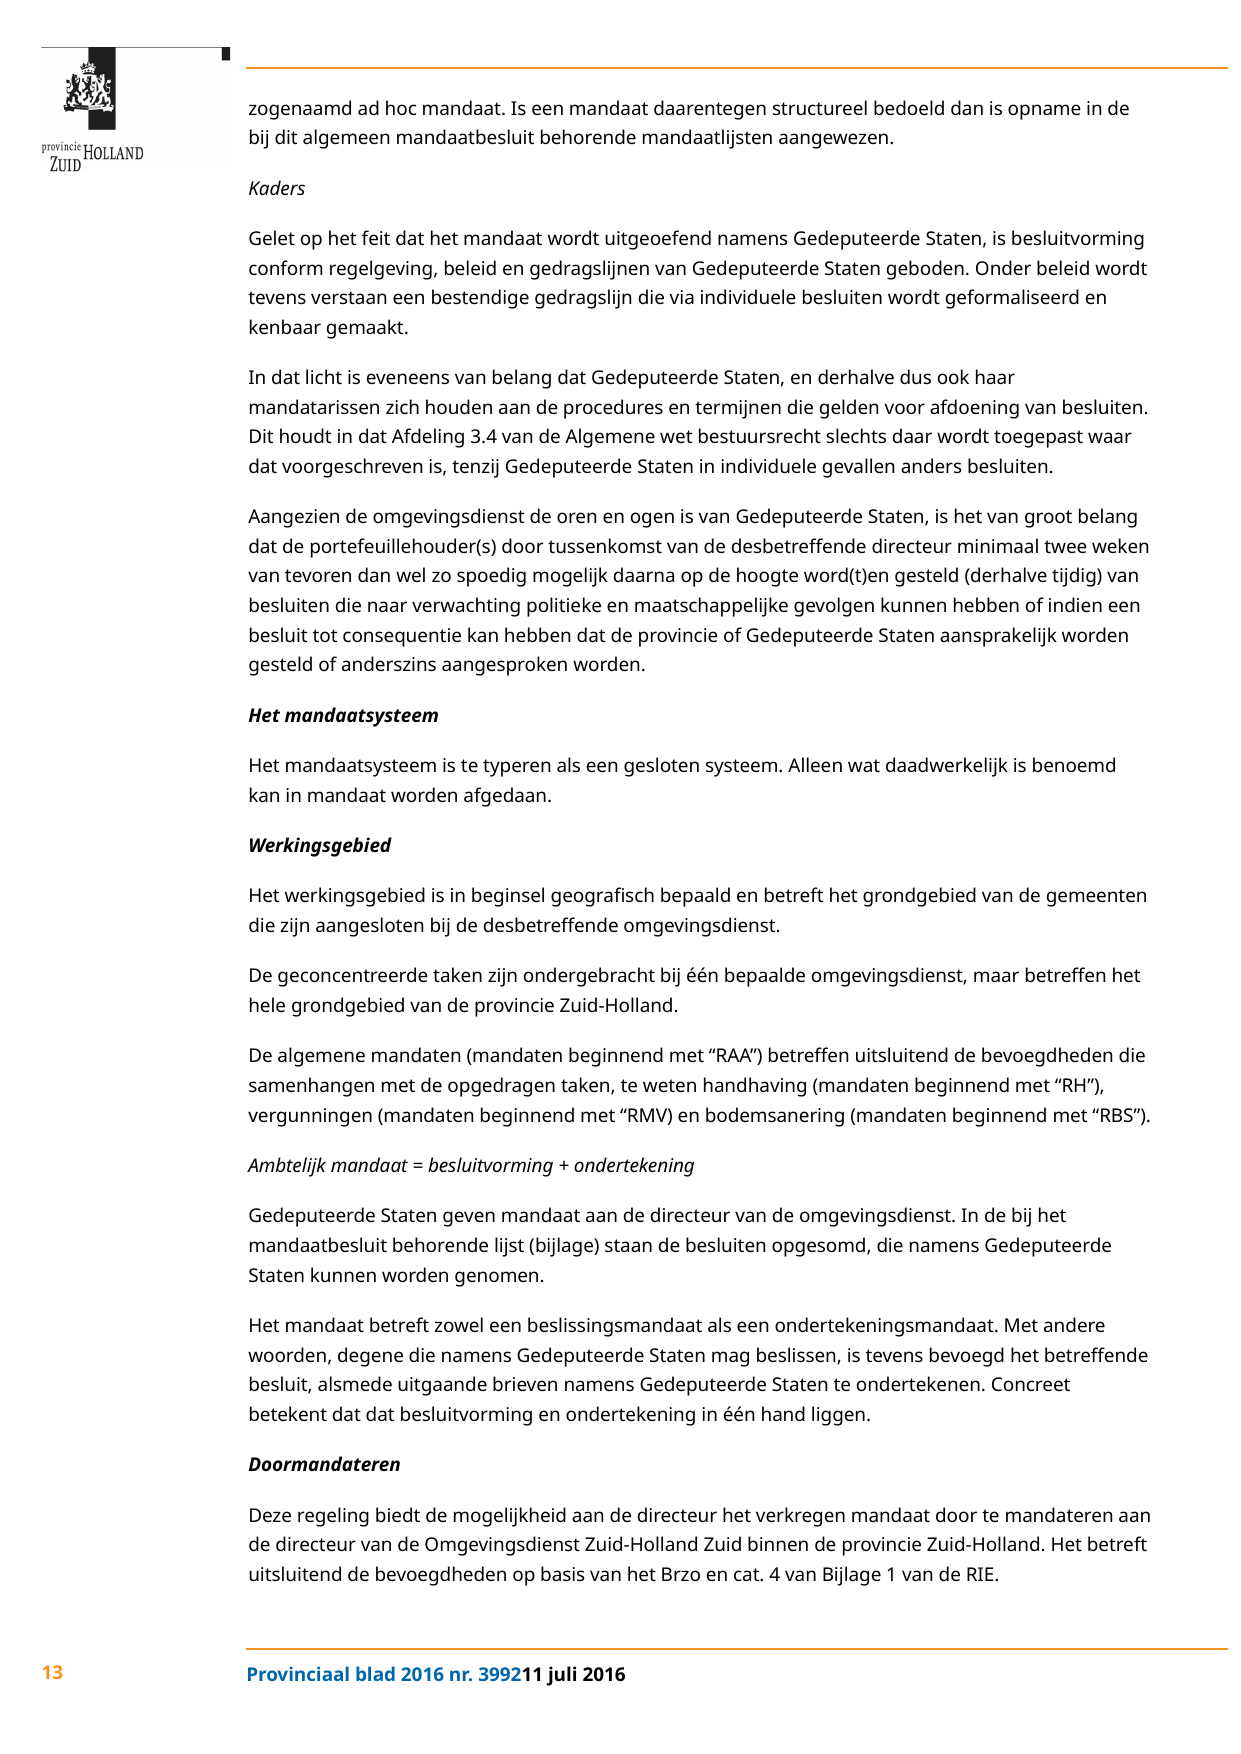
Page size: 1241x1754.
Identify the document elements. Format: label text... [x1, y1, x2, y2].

text zogenaamd ad hoc mandaat. Is een mandaat daarentegen structureel bedoeld dan is opname in de bij dit algemeen mandaatbesluit behorende mandaatlijsten aangewezen. [248, 95, 1152, 150]
text Aangezien de omgevingsdienst de oren en ogen is van Gedeputeerde Staten, is het van groot belang dat de portefeuillehouder(s) door tussenkomst van de desbetreffende directeur minimaal twee weken van tevoren dan wel zo spoedig mogelijk daarna op de hoogte word(t)en gesteld (derhalve tijdig) van besluiten die naar verwachting politieke en maatschappelijke gevolgen kunnen hebben of indien een besluit tot consequentie kan hebben dat de provincie of Gedeputeerde Staten aansprakelijk worden gesteld of anderszins aangesproken worden. [248, 503, 1152, 677]
text Doormandateren [248, 1451, 1152, 1477]
text Kaders [248, 175, 1152, 201]
text Gedeputeerde Staten geven mandaat aan de directeur van de omgevingsdienst. In de bij het mandaatbesluit behorende lijst (bijlage) staan de besluiten opgesomd, die namens Gedeputeerde Staten kunnen worden genomen. [248, 1203, 1152, 1288]
text Gelet op het feit dat het mandaat wordt uitgeoefend namens Gedeputeerde Staten, is besluitvorming conform regelgeving, beleid en gedragslijnen van Gedeputeerde Staten geboden. Onder beleid wordt tevens verstaan een bestendige gedragslijn die via individuele besluiten wordt geformaliseerd en kenbaar gemaakt. [248, 225, 1152, 340]
text Het werkingsgebied is in beginsel geografisch bepaald en betreft het grondgebied van de gemeenten die zijn aangesloten bij de desbetreffende omgevingsdienst. [248, 883, 1152, 938]
picture [41, 47, 231, 172]
text Het mandaat betreft zowel een beslissingsmandaat als een ondertekeningsmandaat. Met andere woorden, degene die namens Gedeputeerde Staten mag beslissen, is tevens bevoegd het betreffende besluit, alsmede uitgaande brieven namens Gedeputeerde Staten te ondertekenen. Concreet betekent dat dat besluitvorming en ondertekening in één hand liggen. [248, 1312, 1152, 1427]
text Het mandaatsysteem is te typeren als een gesloten systeem. Alleen wat daadwerkelijk is benoemd kan in mandaat worden afgedaan. [248, 752, 1152, 808]
text Werkingsgebied [248, 832, 1152, 858]
text Het mandaatsysteem [248, 702, 1152, 728]
text Deze regeling biedt de mogelijkheid aan de directeur het verkregen mandaat door te mandateren aan de directeur van de Omgevingsdienst Zuid-Holland Zuid binnen de provincie Zuid-Holland. Het betreft uitsluitend de bevoegdheden op basis van het Brzo en cat. 4 van Bijlage 1 van de RIE. [248, 1502, 1152, 1587]
text De geconcentreerde taken zijn ondergebracht bij één bepaalde omgevingsdienst, maar betreffen het hele grondgebied van de provincie Zuid-Holland. [248, 963, 1152, 1018]
text De algemene mandaten (mandaten beginnend met “RAA”) betreffen uitsluitend de bevoegdheden die samenhangen met de opgedragen taken, te weten handhaving (mandaten beginnend met “RH”), vergunningen (mandaten beginnend met “RMV) en bodemsanering (mandaten beginnend met “RBS”). [248, 1043, 1152, 1128]
text In dat licht is eveneens van belang dat Gedeputeerde Staten, en derhalve dus ook haar mandatarissen zich houden aan de procedures en termijnen die gelden voor afdoening van besluiten. Dit houdt in dat Afdeling 3.4 van de Algemene wet bestuursrecht slechts daar wordt toegepast waar dat voorgeschreven is, tenzij Gedeputeerde Staten in individuele gevallen anders besluiten. [248, 364, 1152, 479]
text Ambtelijk mandaat = besluitvorming + ondertekening [248, 1152, 1152, 1178]
